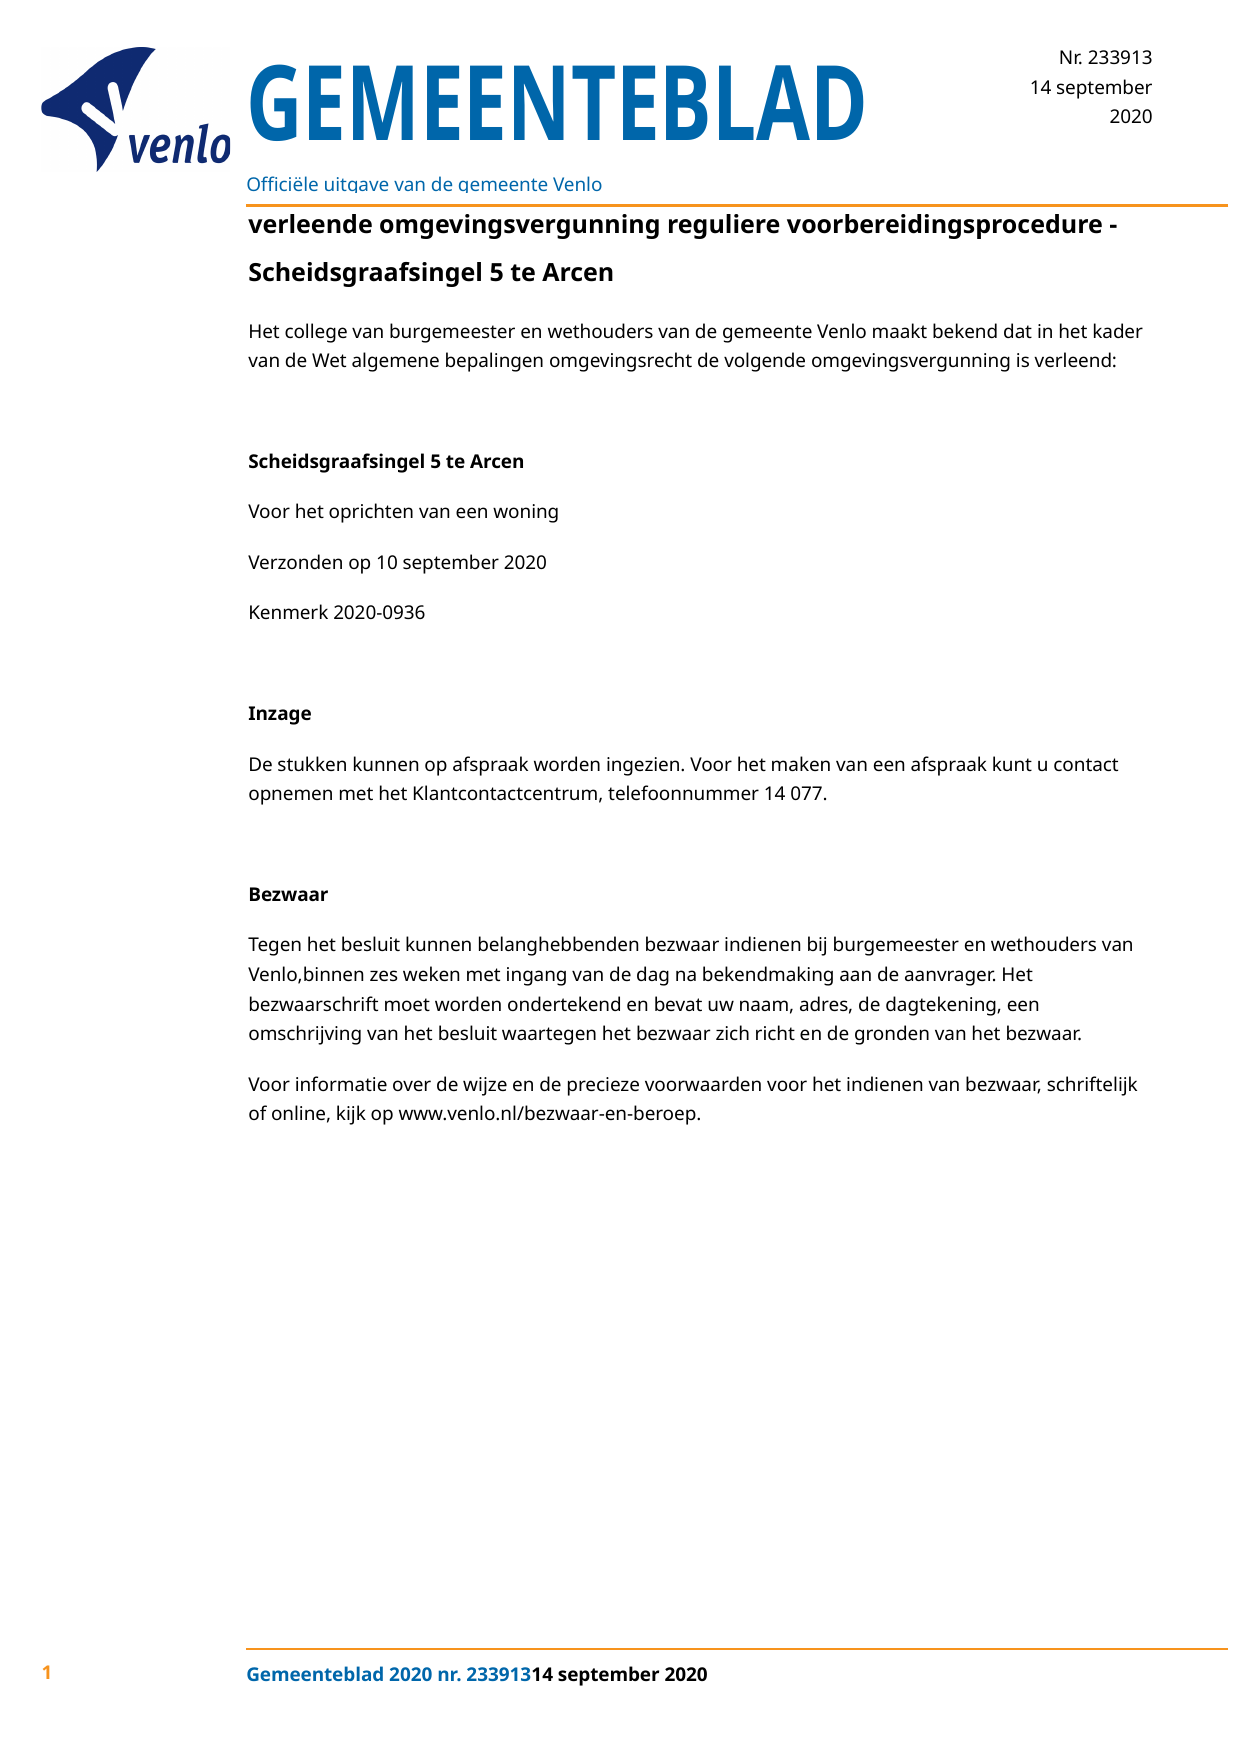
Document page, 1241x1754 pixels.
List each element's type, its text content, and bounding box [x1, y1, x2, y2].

text Voor het oprichten van een woning [248, 499, 1152, 524]
text verleende omgevingsvergunning reguliere voorbereidingsprocedure - Scheidsgraafsingel 5 te Arcen [248, 207, 1152, 288]
text Inzage [248, 700, 1152, 726]
picture [41, 47, 231, 172]
text Bezwaar [248, 881, 1152, 907]
text Het college van burgemeester en wethouders van de gemeente Venlo maakt bekend dat in het kader van de Wet algemene bepalingen omgevingsrecht de volgende omgevingsvergunning is verleend: [248, 318, 1152, 373]
text Scheidsgraafsingel 5 te Arcen [248, 448, 1152, 474]
text Verzonden op 10 september 2020 [248, 549, 1152, 575]
text Tegen het besluit kunnen belanghebbenden bezwaar indienen bij burgemeester en wethouders van Venlo,binnen zes weken met ingang van de dag na bekendmaking aan de aanvrager. Het bezwaarschrift moet worden ondertekend en bevat uw naam, adres, de dagtekening, een omschrijving van het besluit waartegen het bezwaar zich richt en de gronden van het bezwaar. [248, 932, 1152, 1046]
text Voor informatie over de wijze en de precieze voorwaarden voor het indienen van bezwaar, schriftelijk of online, kijk op www.venlo.nl/bezwaar-en-beroep. [248, 1071, 1152, 1126]
text Kenmerk 2020-0936 [248, 599, 1152, 625]
text De stukken kunnen op afspraak worden ingezien. Voor het maken van een afspraak kunt u contact opnemen met het Klantcontactcentrum, telefoonnummer 14 077. [248, 751, 1152, 806]
